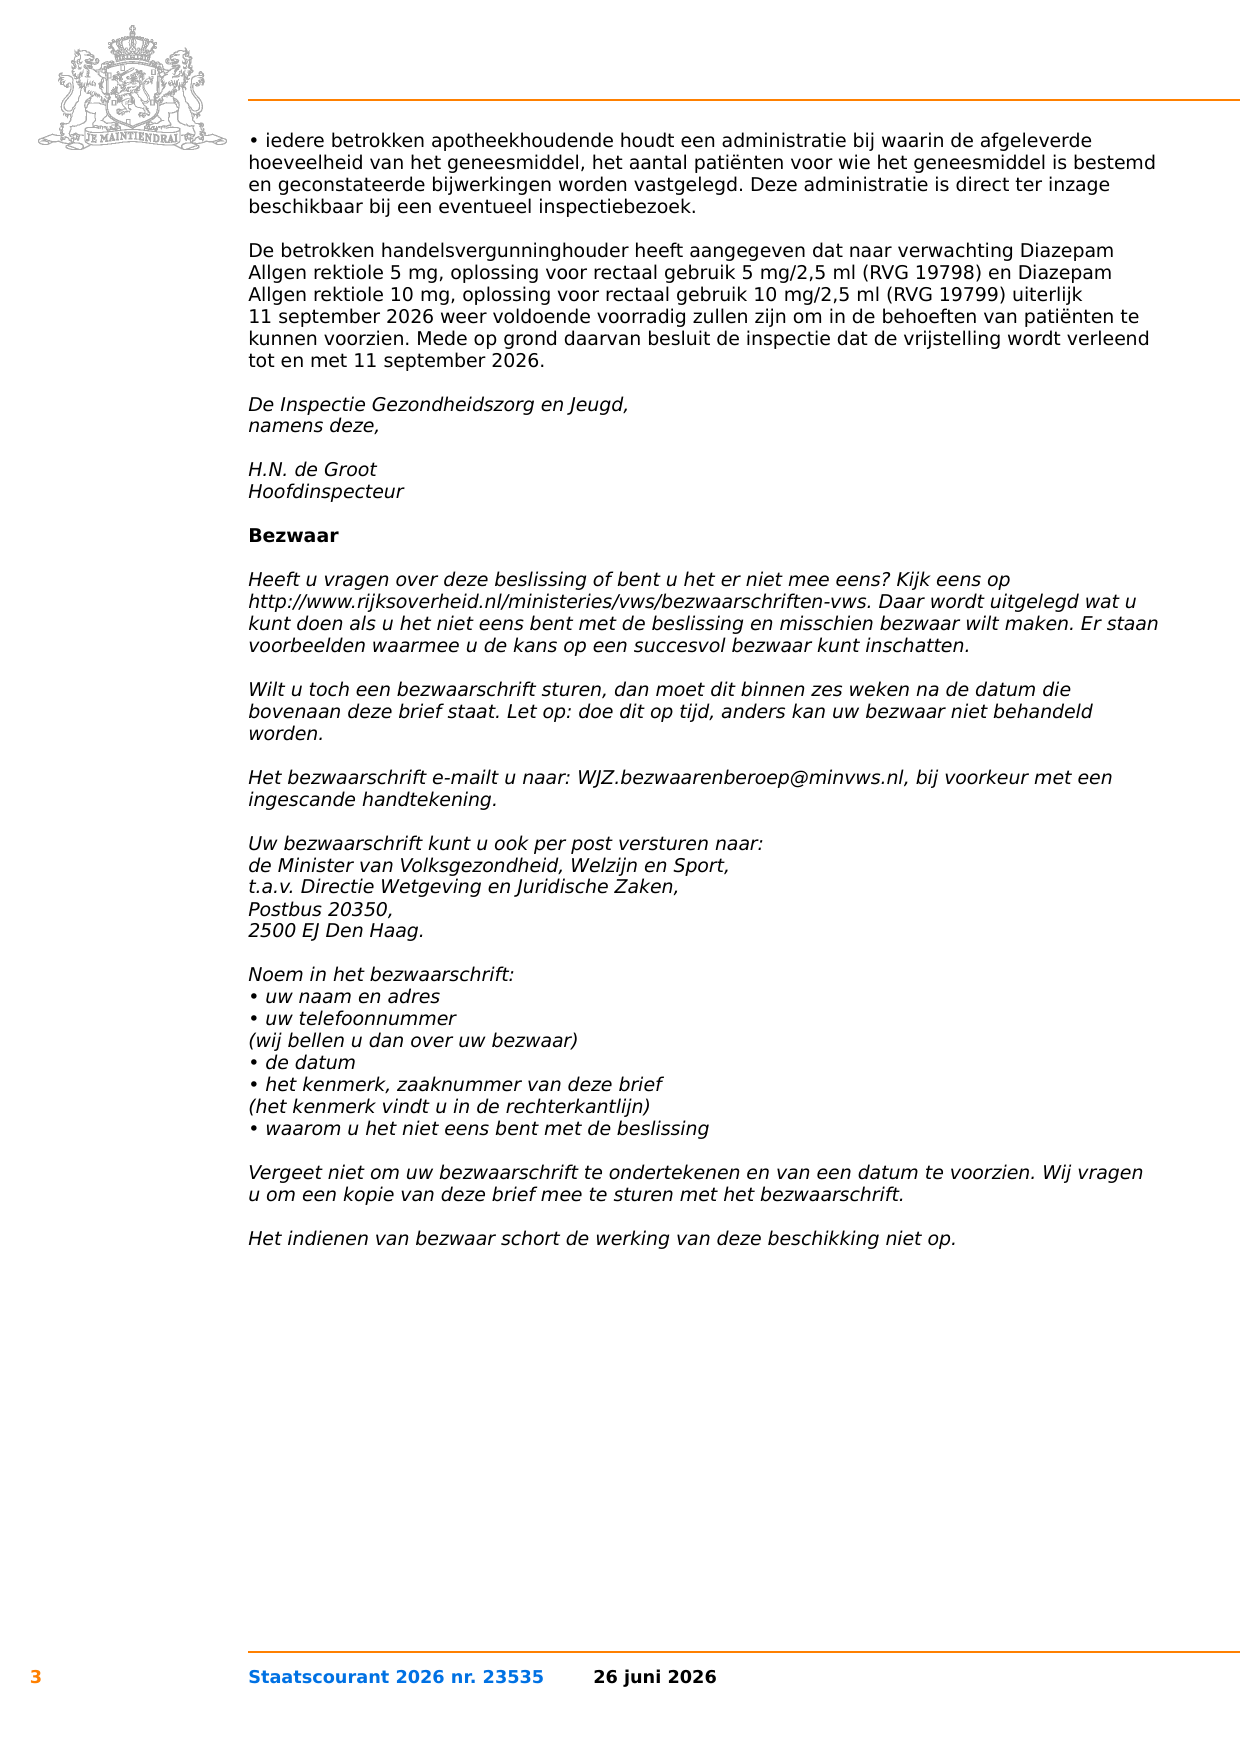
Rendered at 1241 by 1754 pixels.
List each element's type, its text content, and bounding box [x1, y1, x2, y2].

text • iedere betrokken apotheekhoudende houdt een administratie bij waarin de afgeleverde hoeveelheid van het geneesmiddel, het aantal patiënten voor wie het geneesmiddel is bestemd en geconstateerde bijwerkingen worden vastgelegd. Deze administratie is direct ter inzage beschikbaar bij een eventueel inspectiebezoek. [248, 130, 1163, 218]
text • uw naam en adres [248, 986, 1163, 1008]
text • het kenmerk, zaaknummer van deze brief [248, 1074, 1163, 1096]
text (wij bellen u dan over uw bezwaar) [248, 1030, 1163, 1052]
text De Inspectie Gezondheidszorg en Jeugd, namens deze, H.N. de Groot Hoofdinspecteur [248, 393, 1163, 503]
text De betrokken handelsvergunninghouder heeft aangegeven dat naar verwachting Diazepam Allgen rektiole 5 mg, oplossing voor rectaal gebruik 5 mg/2,5 ml (RVG 19798) en Diazepam Allgen rektiole 10 mg, oplossing voor rectaal gebruik 10 mg/2,5 ml (RVG 19799) uiterlijk 11 september 2026 weer voldoende voorradig zullen zijn om in de behoeften van patiënten te kunnen voorzien. Mede op grond daarvan besluit de inspectie dat de vrijstelling wordt verleend tot en met 11 september 2026. [248, 240, 1163, 372]
text t.a.v. Directie Wetgeving en Juridische Zaken, [248, 876, 1163, 898]
text • uw telefoonnummer [248, 1008, 1163, 1030]
text Het indienen van bezwaar schort de werking van deze beschikking niet op. [248, 1228, 1163, 1250]
text Heeft u vragen over deze beslissing of bent u het er niet mee eens? Kijk eens op http://www.rijksoverheid.nl/ministeries/vws/bezwaarschriften-vws. Daar wordt uitgelegd wat u kunt doen als u het niet eens bent met de beslissing en misschien bezwaar wilt maken. Er staan voorbeelden waarmee u de kans op een succesvol bezwaar kunt inschatten. [248, 569, 1163, 657]
text Noem in het bezwaarschrift: [248, 964, 1163, 986]
text (het kenmerk vindt u in de rechterkantlijn) [248, 1096, 1163, 1118]
text de Minister van Volksgezondheid, Welzijn en Sport, [248, 854, 1163, 876]
text • waarom u het niet eens bent met de beslissing [248, 1118, 1163, 1140]
text Het bezwaarschrift e-mailt u naar: WJZ.bezwaarenberoep@minvws.nl, bij voorkeur met een ingescande handtekening. [248, 767, 1163, 811]
text 2500 EJ Den Haag. [248, 920, 1163, 942]
text • de datum [248, 1052, 1163, 1074]
text Wilt u toch een bezwaarschrift sturen, dan moet dit binnen zes weken na de datum die bovenaan deze brief staat. Let op: doe dit op tijd, anders kan uw bezwaar niet behandeld worden. [248, 679, 1163, 745]
text Bezwaar [248, 525, 1163, 547]
text Postbus 20350, [248, 898, 1163, 920]
text Uw bezwaarschrift kunt u ook per post versturen naar: [248, 832, 1163, 854]
picture [38, 25, 227, 150]
text Vergeet niet om uw bezwaarschrift te ondertekenen en van een datum te voorzien. Wij vragen u om een kopie van deze brief mee te sturen met het bezwaarschrift. [248, 1162, 1163, 1206]
